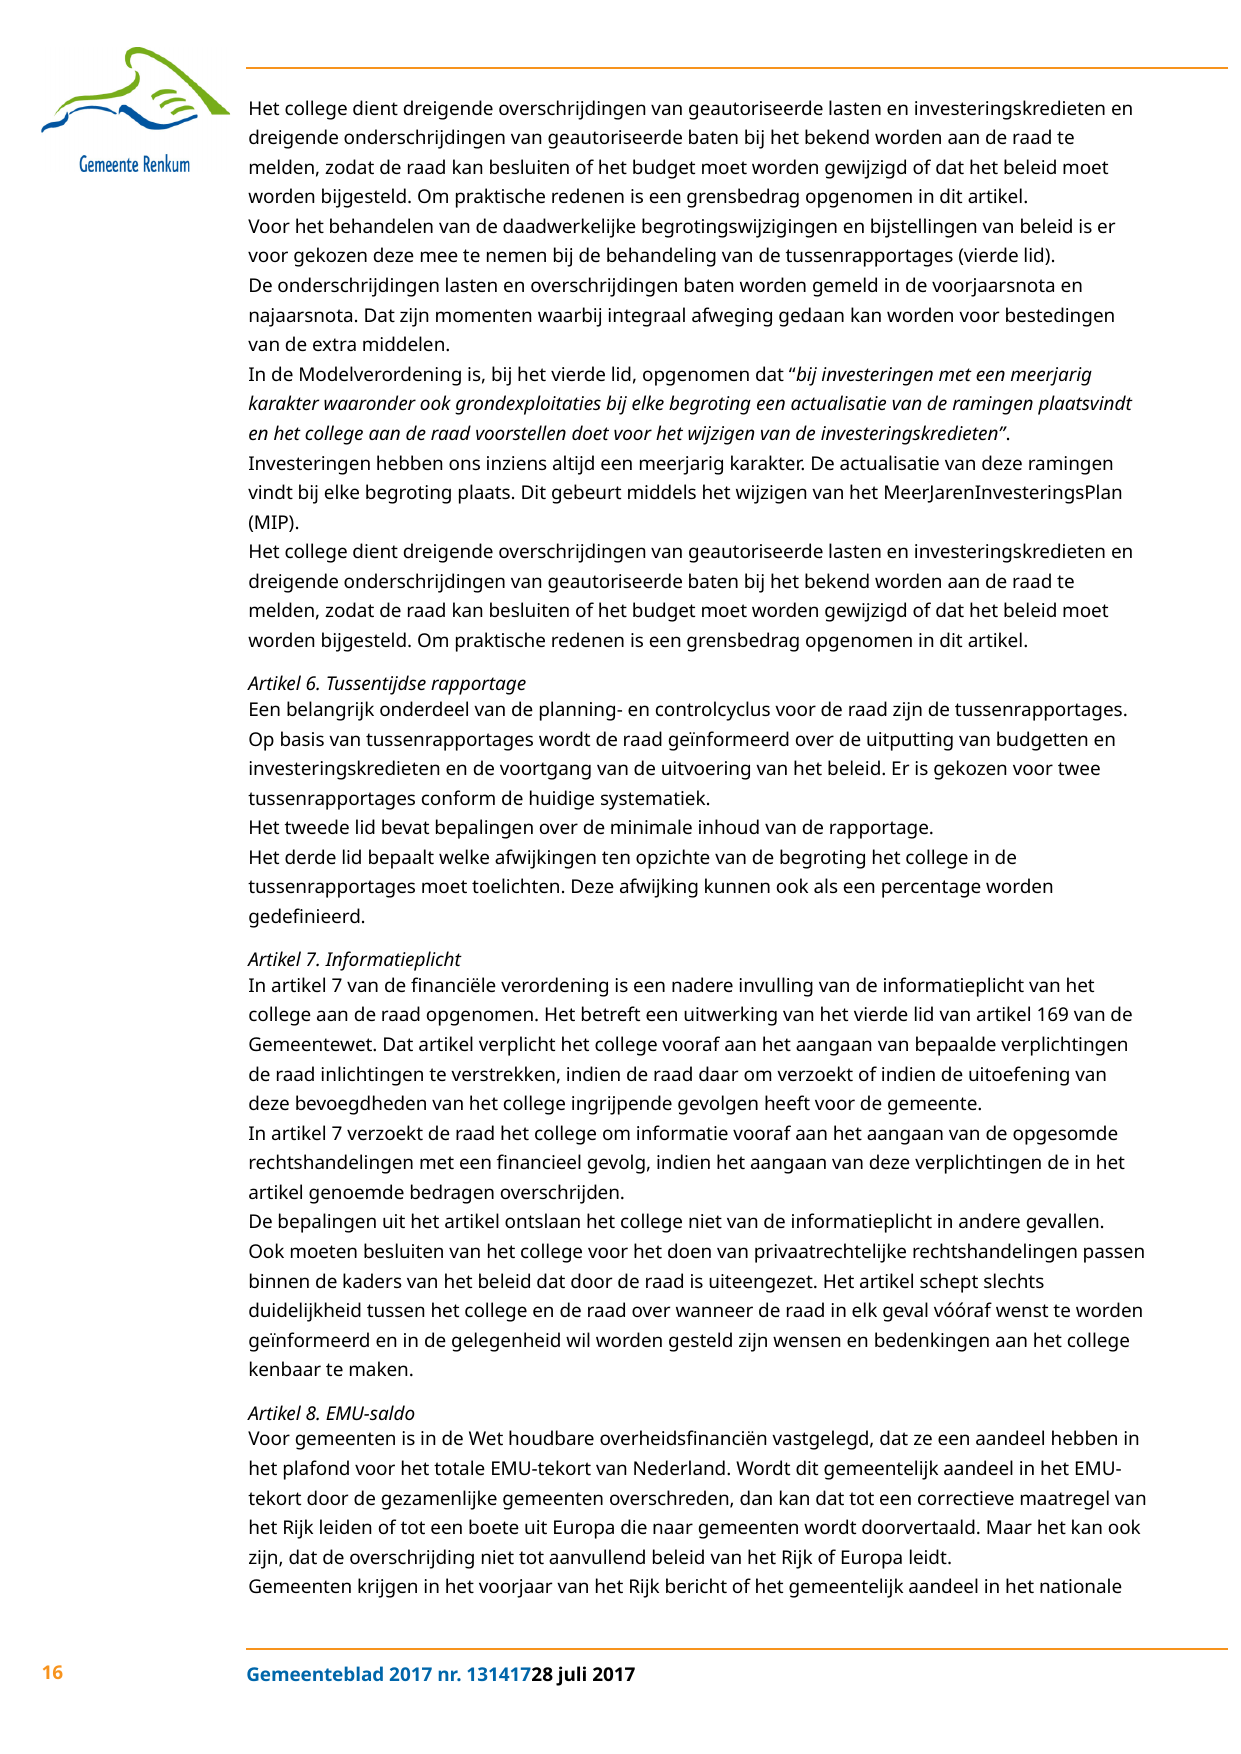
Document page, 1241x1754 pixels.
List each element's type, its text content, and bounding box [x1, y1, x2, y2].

text In artikel 7 van de financiële verordening is een nadere invulling van de informatieplicht van het college aan de raad opgenomen. Het betreft een uitwerking van het vierde lid van artikel 169 van de Gemeentewet. Dat artikel verplicht het college vooraf aan het aangaan van bepaalde verplichtingen de raad inlichtingen te verstrekken, indien de raad daar om verzoekt of indien de uitoefening van deze bevoegdheden van het college ingrijpende gevolgen heeft voor de gemeente. [248, 972, 1152, 1116]
text De onderschrijdingen lasten en overschrijdingen baten worden gemeld in de voorjaarsnota en najaarsnota. Dat zijn momenten waarbij integraal afweging gedaan kan worden voor bestedingen van de extra middelen. [248, 272, 1152, 357]
text Artikel 6. Tussentijdse rapportage [248, 670, 1152, 696]
text Ook moeten besluiten van het college voor het doen van privaatrechtelijke rechtshandelingen passen binnen de kaders van het beleid dat door de raad is uiteengezet. Het artikel schept slechts duidelijkheid tussen het college en de raad over wanneer de raad in elk geval vóóraf wenst te worden geïnformeerd en in de gelegenheid wil worden gesteld zijn wensen en bedenkingen aan het college kenbaar te maken. [248, 1238, 1152, 1382]
text Investeringen hebben ons inziens altijd een meerjarig karakter. De actualisatie van deze ramingen vindt bij elke begroting plaats. Dit gebeurt middels het wijzigen van het MeerJarenInvesteringsPlan (MIP). [248, 450, 1152, 535]
picture [41, 47, 231, 172]
text Het college dient dreigende overschrijdingen van geautoriseerde lasten en investeringskredieten en dreigende onderschrijdingen van geautoriseerde baten bij het bekend worden aan de raad te melden, zodat de raad kan besluiten of het budget moet worden gewijzigd of dat het beleid moet worden bijgesteld. Om praktische redenen is een grensbedrag opgenomen in dit artikel. [248, 95, 1152, 209]
text Voor het behandelen van de daadwerkelijke begrotingswijzigingen en bijstellingen van beleid is er voor gekozen deze mee te nemen bij de behandeling van de tussenrapportages (vierde lid). [248, 213, 1152, 268]
text Het derde lid bepaalt welke afwijkingen ten opzichte van de begroting het college in de tussenrapportages moet toelichten. Deze afwijking kunnen ook als een percentage worden gedefinieerd. [248, 844, 1152, 929]
text Voor gemeenten is in de Wet houdbare overheidsfinanciën vastgelegd, dat ze een aandeel hebben in het plafond voor het totale EMU-tekort van Nederland. Wordt dit gemeentelijk aandeel in het EMU-tekort door de gezamenlijke gemeenten overschreden, dan kan dat tot een correctieve maatregel van het Rijk leiden of tot een boete uit Europa die naar gemeenten wordt doorvertaald. Maar het kan ook zijn, dat de overschrijding niet tot aanvullend beleid van het Rijk of Europa leidt. [248, 1426, 1152, 1569]
text Gemeenten krijgen in het voorjaar van het Rijk bericht of het gemeentelijk aandeel in het nationale [248, 1573, 1152, 1599]
text Het college dient dreigende overschrijdingen van geautoriseerde lasten en investeringskredieten en dreigende onderschrijdingen van geautoriseerde baten bij het bekend worden aan de raad te melden, zodat de raad kan besluiten of het budget moet worden gewijzigd of dat het beleid moet worden bijgesteld. Om praktische redenen is een grensbedrag opgenomen in dit artikel. [248, 538, 1152, 653]
text Het tweede lid bevat bepalingen over de minimale inhoud van de rapportage. [248, 814, 1152, 840]
text Een belangrijk onderdeel van de planning- en controlcyclus voor de raad zijn de tussenrapportages. Op basis van tussenrapportages wordt de raad geïnformeerd over de uitputting van budgetten en investeringskredieten en de voortgang van de uitvoering van het beleid. Er is gekozen voor twee tussenrapportages conform de huidige systematiek. [248, 696, 1152, 811]
text Artikel 7. Informatieplicht [248, 946, 1152, 972]
text In de Modelverordening is, bij het vierde lid, opgenomen dat “bij investeringen met een meerjarig karakter waaronder ook grondexploitaties bij elke begroting een actualisatie van de ramingen plaatsvindt en het college aan de raad voorstellen doet voor het wijzigen van de investeringskredieten”. [248, 361, 1152, 446]
text Artikel 8. EMU-saldo [248, 1400, 1152, 1426]
text De bepalingen uit het artikel ontslaan het college niet van de informatieplicht in andere gevallen. [248, 1209, 1152, 1234]
text In artikel 7 verzoekt de raad het college om informatie vooraf aan het aangaan van de opgesomde rechtshandelingen met een financieel gevolg, indien het aangaan van deze verplichtingen de in het artikel genoemde bedragen overschrijden. [248, 1120, 1152, 1205]
